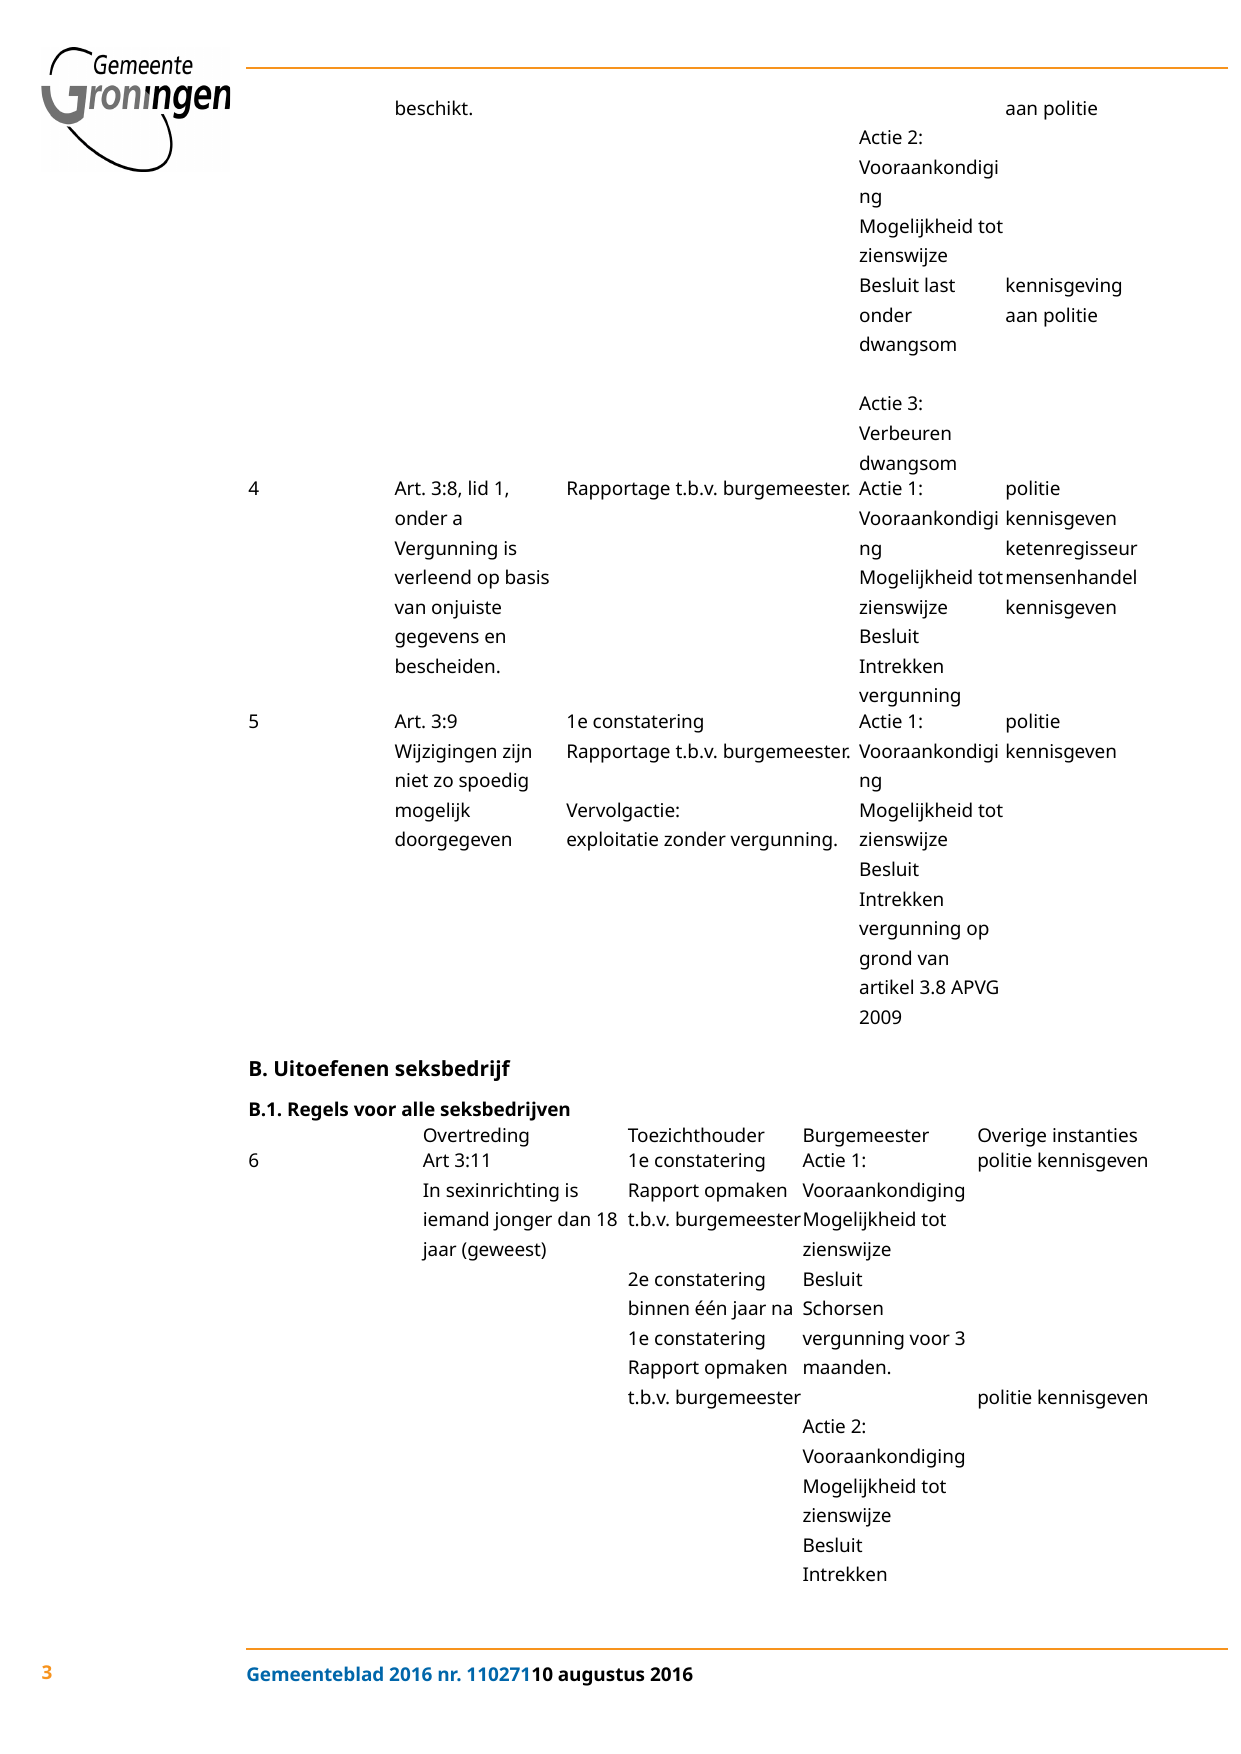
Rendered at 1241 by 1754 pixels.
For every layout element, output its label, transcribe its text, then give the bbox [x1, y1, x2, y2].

table_cell politie kennisgeven [1005, 708, 1152, 1030]
table_header Toezichthouder [628, 1122, 802, 1147]
table_cell Art 3:11 In sexinrichting is iemand jonger dan 18 jaar (geweest) [423, 1148, 628, 1587]
table_cell Art. 3:8, lid 1, onder a Vergunning is verleend op basis van onjuiste gegevens en bescheiden. [394, 476, 566, 708]
table_header Overige instanties [977, 1122, 1152, 1147]
text B. Uitoefenen seksbedrijf [248, 1054, 1152, 1082]
table_cell [248, 95, 394, 476]
table_cell Actie 2: Vooraankondiging Mogelijkheid tot zienswijze Besluit last onder dwangsom Actie 3: Verbeuren dwangsom [859, 95, 1005, 476]
table_cell 1e constatering Rapport opmaken t.b.v. burgemeester 2e constatering binnen één jaar na 1e constatering Rapport opmaken t.b.v. burgemeester [628, 1148, 802, 1587]
table_cell 5 [248, 708, 394, 1030]
table_cell beschikt. [394, 95, 566, 476]
table_header [248, 1122, 423, 1147]
picture [41, 47, 231, 172]
table_cell 1e constatering Rapportage t.b.v. burgemeester. Vervolgactie: exploitatie zonder vergunning. [566, 708, 859, 1030]
table_cell politie kennisgeven ketenregisseur mensenhandel kennisgeven [1005, 476, 1152, 708]
table_cell Actie 1: Vooraankondiging Mogelijkheid tot zienswijze Besluit Intrekken vergunning [859, 476, 1005, 708]
text B.1. Regels voor alle seksbedrijven [248, 1096, 1152, 1122]
table_cell aan politie kennisgeving aan politie [1005, 95, 1152, 476]
table_header Overtreding [423, 1122, 628, 1147]
table_header Burgemeester [802, 1122, 977, 1147]
table_cell Art. 3:9 Wijzigingen zijn niet zo spoedig mogelijk doorgegeven [394, 708, 566, 1030]
table_cell [566, 95, 859, 476]
table_cell Actie 1: Vooraankondiging Mogelijkheid tot zienswijze Besluit Intrekken vergunning op grond van artikel 3.8 APVG 2009 [859, 708, 1005, 1030]
table_cell Rapportage t.b.v. burgemeester. [566, 476, 859, 708]
table_cell 4 [248, 476, 394, 708]
table_cell Actie 1: Vooraankondiging Mogelijkheid tot zienswijze Besluit Schorsen vergunning voor 3 maanden. Actie 2: Vooraankondiging Mogelijkheid tot zienswijze Besluit Intrekken [802, 1148, 977, 1587]
table_cell 6 [248, 1148, 423, 1587]
table_cell politie kennisgeven politie kennisgeven [977, 1148, 1152, 1587]
